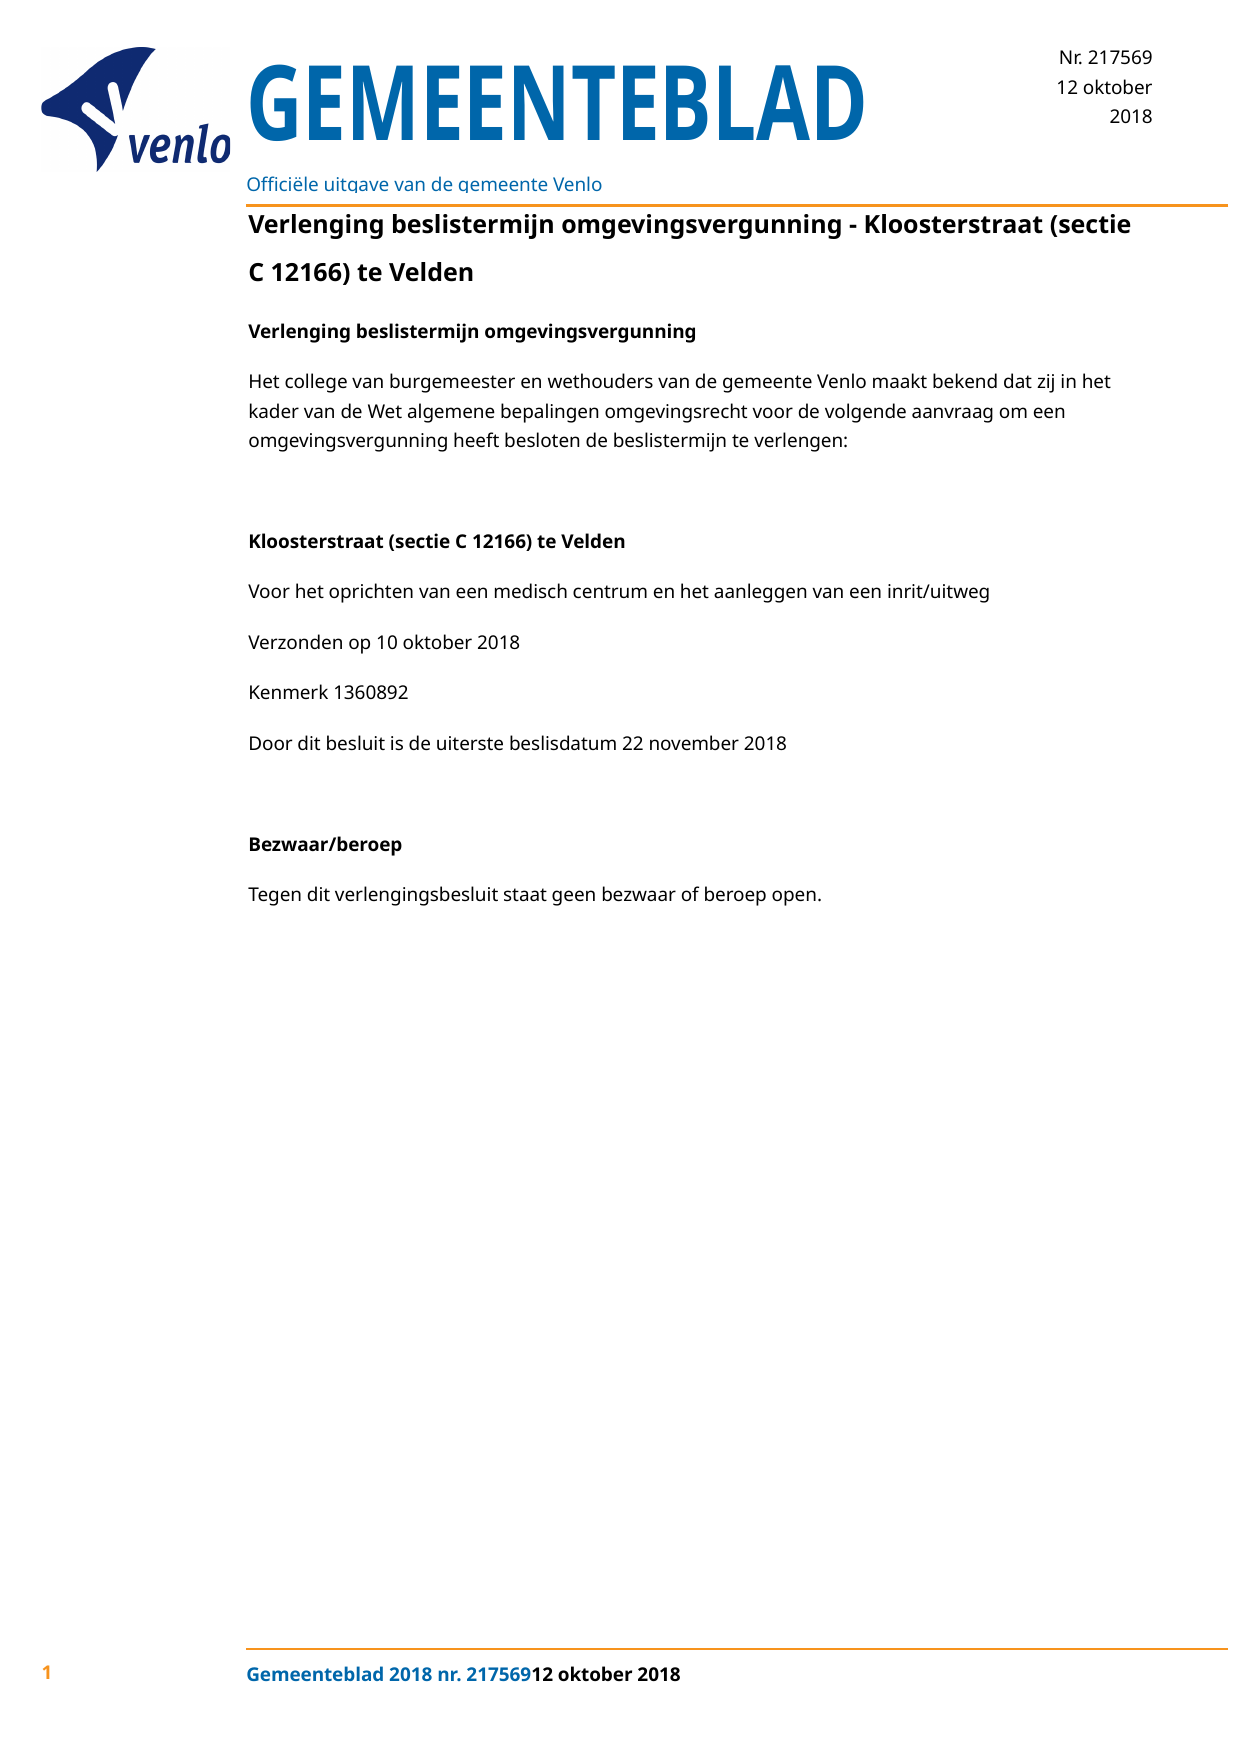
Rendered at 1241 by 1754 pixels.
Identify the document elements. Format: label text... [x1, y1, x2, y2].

text Verlenging beslistermijn omgevingsvergunning [248, 318, 1152, 344]
text Kloosterstraat (sectie C 12166) te Velden [248, 528, 1152, 554]
text Kenmerk 1360892 [248, 679, 1152, 705]
text Verzonden op 10 oktober 2018 [248, 629, 1152, 655]
text Het college van burgemeester en wethouders van de gemeente Venlo maakt bekend dat zij in het kader van de Wet algemene bepalingen omgevingsrecht voor de volgende aanvraag om een omgevingsvergunning heeft besloten de beslistermijn te verlengen: [248, 368, 1152, 453]
picture [41, 47, 231, 172]
text Verlenging beslistermijn omgevingsvergunning - Kloosterstraat (sectie C 12166) te Velden [248, 207, 1152, 288]
text Voor het oprichten van een medisch centrum en het aanleggen van een inrit/uitweg [248, 579, 1152, 604]
text Door dit besluit is de uiterste beslisdatum 22 november 2018 [248, 730, 1152, 756]
text Bezwaar/beroep [248, 831, 1152, 857]
text Tegen dit verlengingsbesluit staat geen bezwaar of beroep open. [248, 881, 1152, 907]
